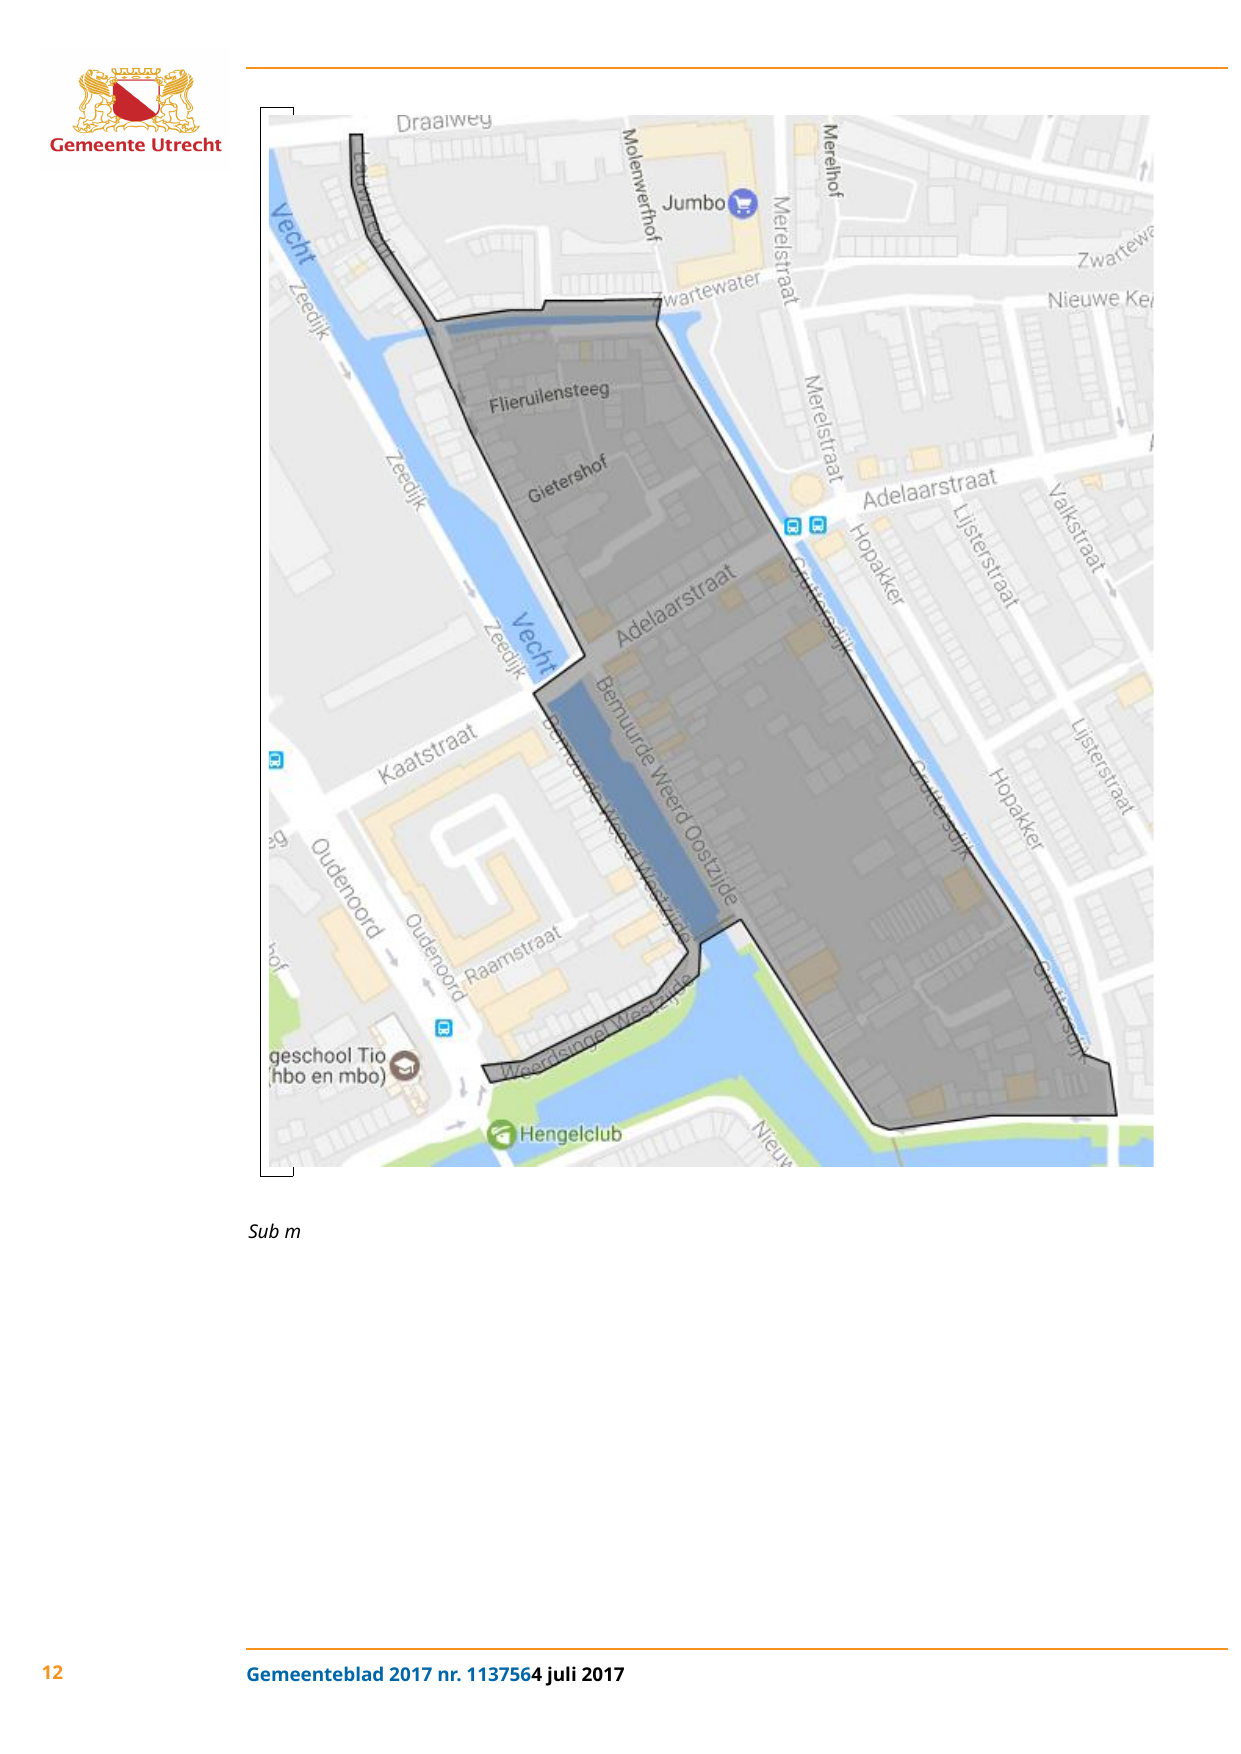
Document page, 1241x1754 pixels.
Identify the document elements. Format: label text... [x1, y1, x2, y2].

picture [268, 115, 1154, 1167]
text Sub m [248, 1218, 1152, 1244]
picture [41, 47, 231, 172]
